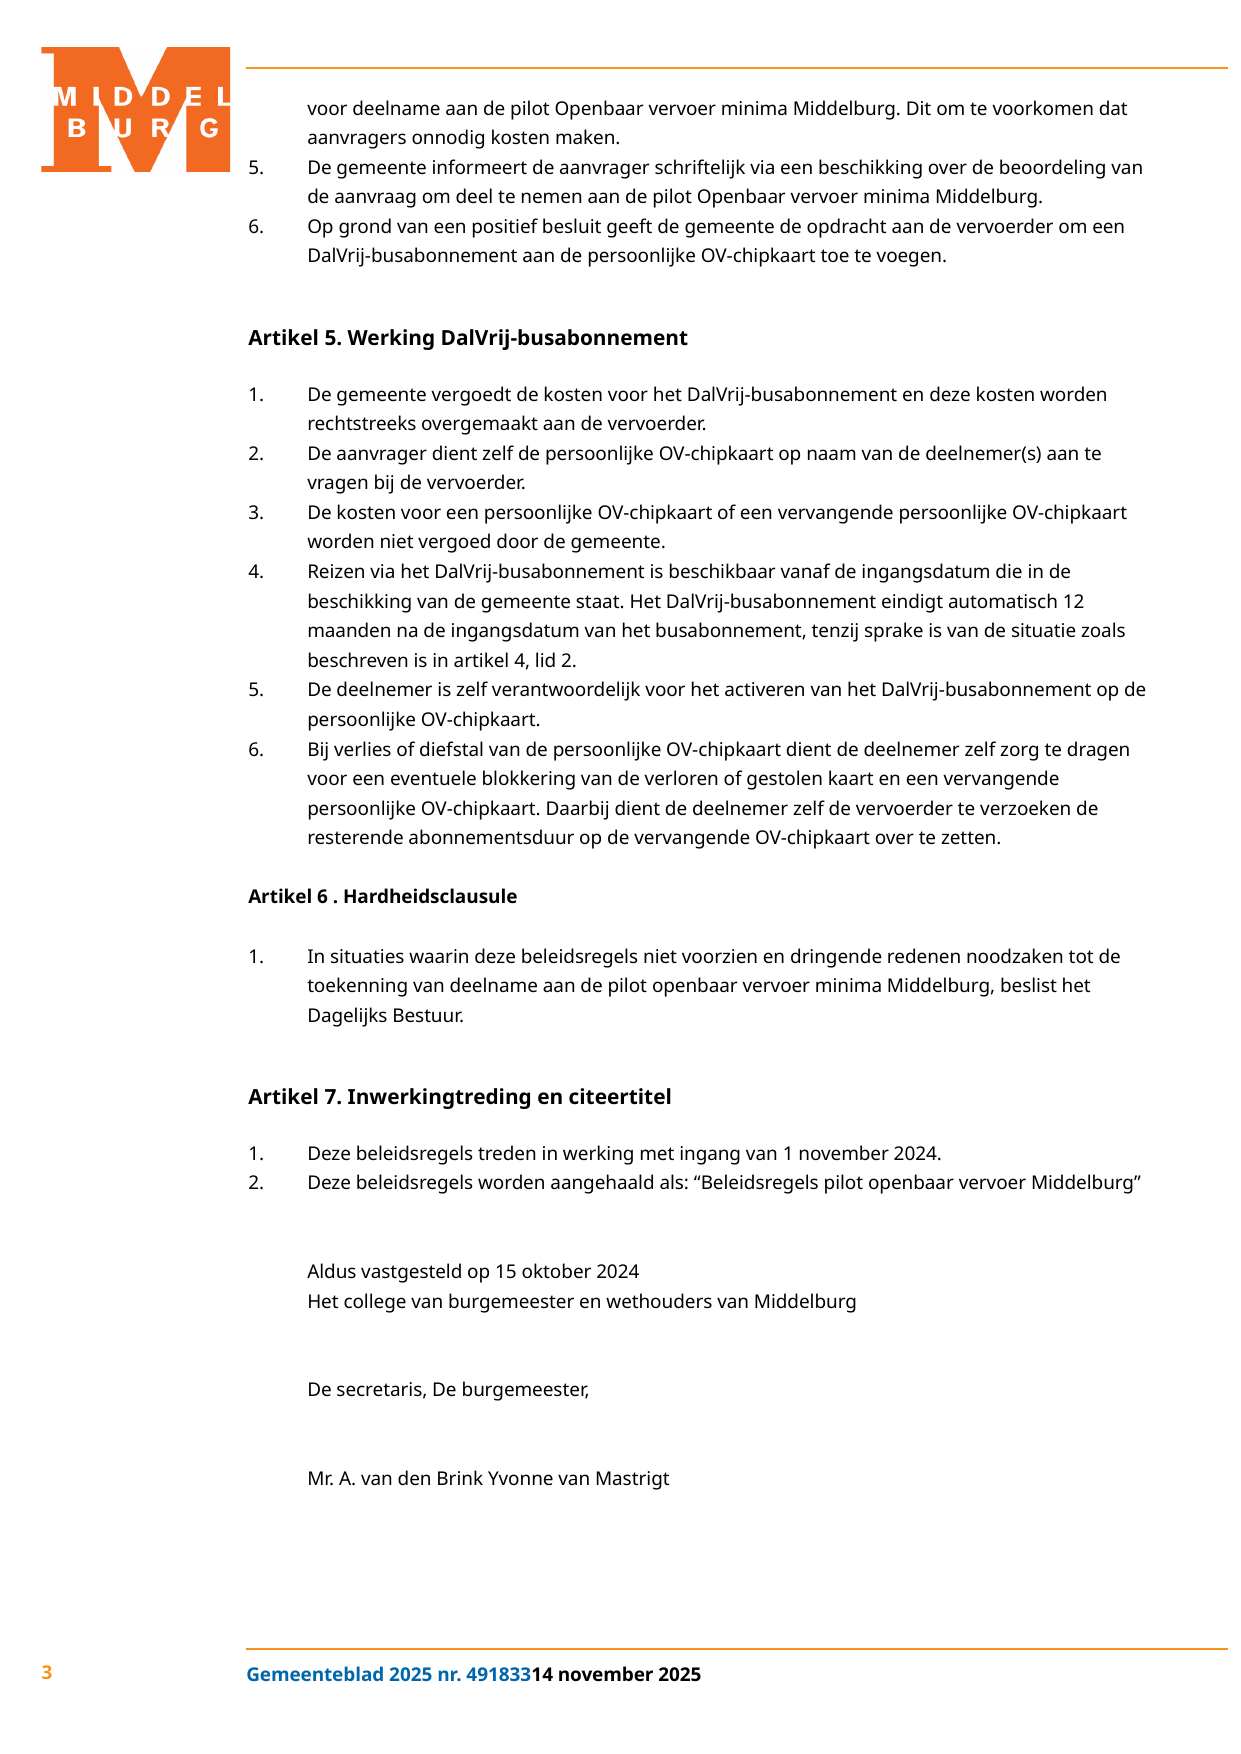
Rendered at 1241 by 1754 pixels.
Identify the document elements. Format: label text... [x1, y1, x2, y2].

list De gemeente informeert de aanvrager schriftelijk via een beschikking over de beoordeling van de aanvraag om deel te nemen aan de pilot Openbaar vervoer minima Middelburg. [248, 154, 1152, 209]
list De gemeente vergoedt de kosten voor het DalVrij-busabonnement en deze kosten worden rechtstreeks overgemaakt aan de vervoerder. [248, 381, 1152, 436]
text Artikel 6 . Hardheidsclausule [248, 884, 1152, 909]
list Deze beleidsregels treden in werking met ingang van 1 november 2024. [248, 1140, 1152, 1166]
text Artikel 5. Werking DalVrij-busabonnement [248, 323, 1152, 351]
list Op grond van een positief besluit geeft de gemeente de opdracht aan de vervoerder om een DalVrij-busabonnement aan de persoonlijke OV-chipkaart toe te voegen. [248, 213, 1152, 268]
list In situaties waarin deze beleidsregels niet voorzien en dringende redenen noodzaken tot de toekenning van deelname aan de pilot openbaar vervoer minima Middelburg, beslist het Dagelijks Bestuur. [248, 943, 1152, 1028]
text Artikel 7. Inwerkingtreding en citeertitel [248, 1082, 1152, 1110]
list De deelnemer is zelf verantwoordelijk voor het activeren van het DalVrij-busabonnement op de persoonlijke OV-chipkaart. [248, 677, 1152, 732]
list Mr. A. van den Brink Yvonne van Mastrigt [248, 1465, 1152, 1491]
list Reizen via het DalVrij-busabonnement is beschikbaar vanaf de ingangsdatum die in de beschikking van de gemeente staat. Het DalVrij-busabonnement eindigt automatisch 12 maanden na de ingangsdatum van het busabonnement, tenzij sprake is van de situatie zoals beschreven is in artikel 4, lid 2. [248, 558, 1152, 673]
list Bij verlies of diefstal van de persoonlijke OV-chipkaart dient de deelnemer zelf zorg te dragen voor een eventuele blokkering van de verloren of gestolen kaart en een vervangende persoonlijke OV-chipkaart. Daarbij dient de deelnemer zelf de vervoerder te verzoeken de resterende abonnementsduur op de vervangende OV-chipkaart over te zetten. [248, 736, 1152, 850]
picture [41, 47, 231, 172]
list Het college van burgemeester en wethouders van Middelburg [248, 1288, 1152, 1314]
list Deze beleidsregels worden aangehaald als: “Beleidsregels pilot openbaar vervoer Middelburg” [248, 1169, 1152, 1195]
list Aldus vastgesteld op 15 oktober 2024 [248, 1258, 1152, 1284]
list voor deelname aan de pilot Openbaar vervoer minima Middelburg. Dit om te voorkomen dat aanvragers onnodig kosten maken. [248, 95, 1152, 150]
list De secretaris, De burgemeester, [248, 1377, 1152, 1402]
list De kosten voor een persoonlijke OV-chipkaart of een vervangende persoonlijke OV-chipkaart worden niet vergoed door de gemeente. [248, 499, 1152, 554]
list De aanvrager dient zelf de persoonlijke OV-chipkaart op naam van de deelnemer(s) aan te vragen bij de vervoerder. [248, 440, 1152, 495]
